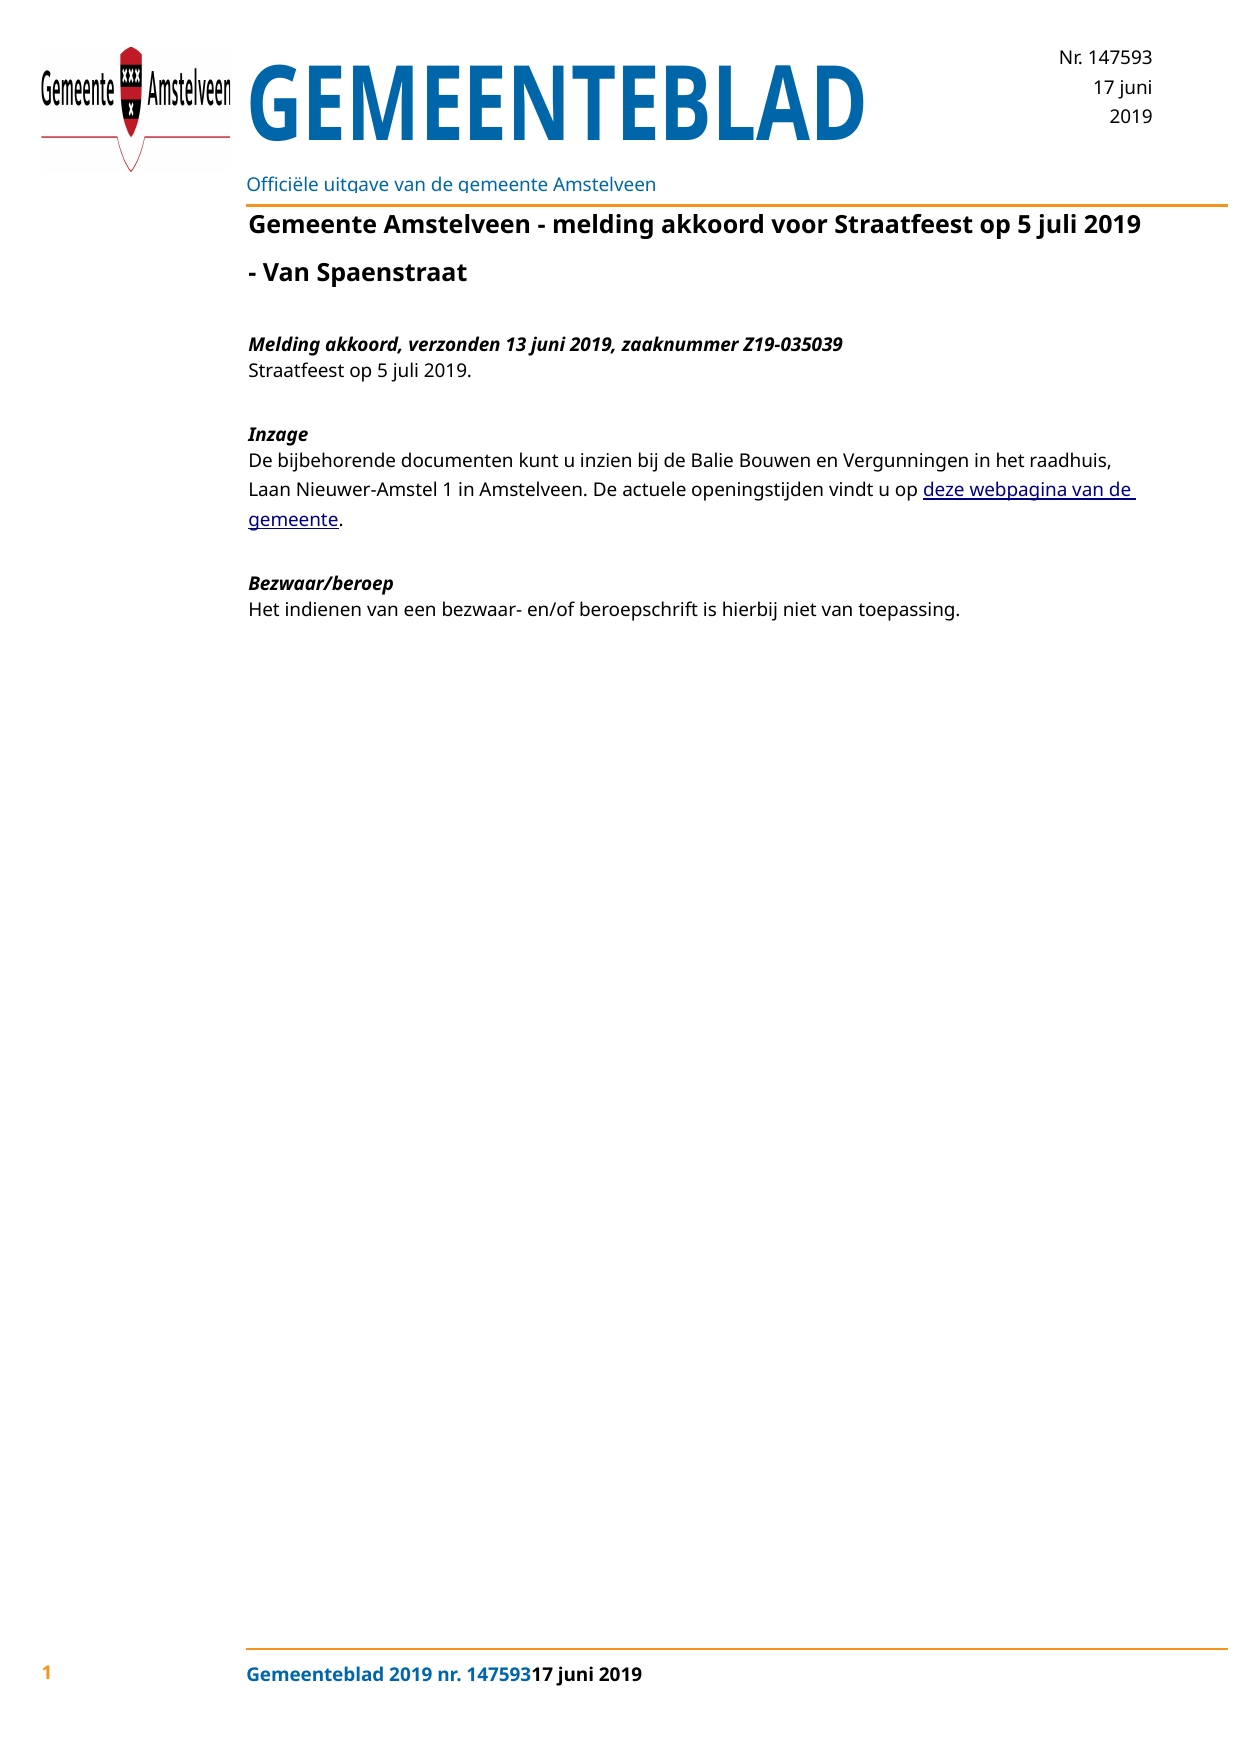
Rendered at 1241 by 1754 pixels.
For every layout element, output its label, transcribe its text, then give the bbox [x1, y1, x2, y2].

text Melding akkoord, verzonden 13 juni 2019, zaaknummer Z19-035039 [248, 331, 1152, 357]
text Inzage [248, 421, 1152, 447]
text Gemeente Amstelveen - melding akkoord voor Straatfeest op 5 juli 2019 - Van Spaenstraat [248, 207, 1152, 288]
picture [41, 47, 231, 172]
text De bijbehorende documenten kunt u inzien bij de Balie Bouwen en Vergunningen in het raadhuis, Laan Nieuwer-Amstel 1 in Amstelveen. De actuele openingstijden vindt u op deze webpagina van de gemeente. [248, 447, 1152, 532]
text Bezwaar/beroep [248, 570, 1152, 596]
text Straatfeest op 5 juli 2019. [248, 357, 1152, 383]
text Het indienen van een bezwaar- en/of beroepschrift is hierbij niet van toepassing. [248, 596, 1152, 621]
